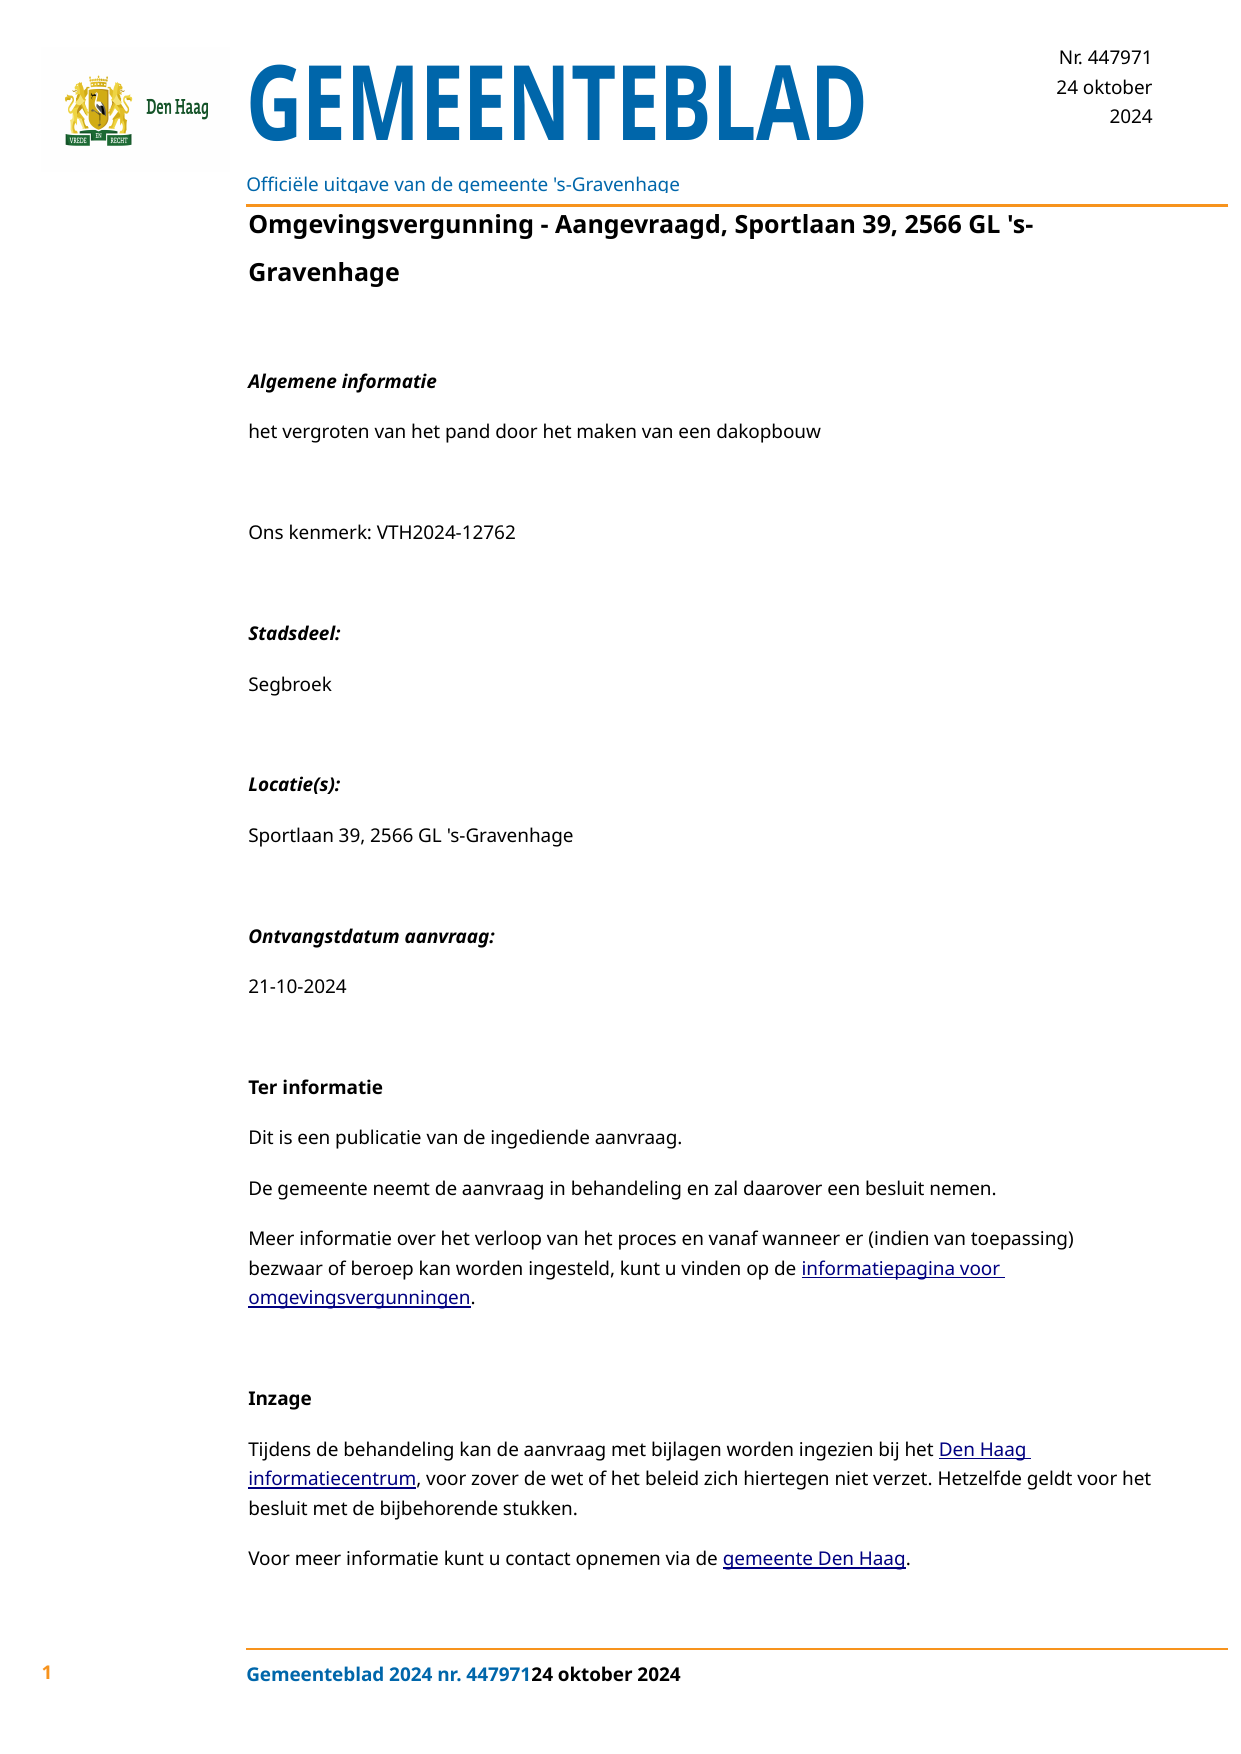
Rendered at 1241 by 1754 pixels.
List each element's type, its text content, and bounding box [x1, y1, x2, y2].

text Segbroek [248, 671, 1152, 697]
text Tijdens de behandeling kan de aanvraag met bijlagen worden ingezien bij het Den Haag informatiecentrum, voor zover de wet of het beleid zich hiertegen niet verzet. Hetzelfde geldt voor het besluit met de bijbehorende stukken. [248, 1436, 1152, 1521]
text Inzage [248, 1385, 1152, 1411]
text Ontvangstdatum aanvraag: [248, 923, 1152, 949]
text Meer informatie over het verloop van het proces en vanaf wanneer er (indien van toepassing) bezwaar of beroep kan worden ingesteld, kunt u vinden op de informatiepagina voor omgevingsvergunningen. [248, 1225, 1152, 1310]
text Ter informatie [248, 1074, 1152, 1100]
text Ons kenmerk: VTH2024-12762 [248, 519, 1152, 545]
text Locatie(s): [248, 772, 1152, 797]
text Omgevingsvergunning - Aangevraagd, Sportlaan 39, 2566 GL 's-Gravenhage [248, 207, 1152, 288]
text Sportlaan 39, 2566 GL 's-Gravenhage [248, 822, 1152, 848]
text Dit is een publicatie van de ingediende aanvraag. [248, 1124, 1152, 1150]
picture [41, 47, 231, 172]
text Stadsdeel: [248, 620, 1152, 646]
text Voor meer informatie kunt u contact opnemen via de gemeente Den Haag. [248, 1545, 1152, 1571]
text Algemene informatie [248, 368, 1152, 394]
text De gemeente neemt de aanvraag in behandeling en zal daarover een besluit nemen. [248, 1175, 1152, 1201]
text 21-10-2024 [248, 973, 1152, 999]
text het vergroten van het pand door het maken van een dakopbouw [248, 419, 1152, 444]
